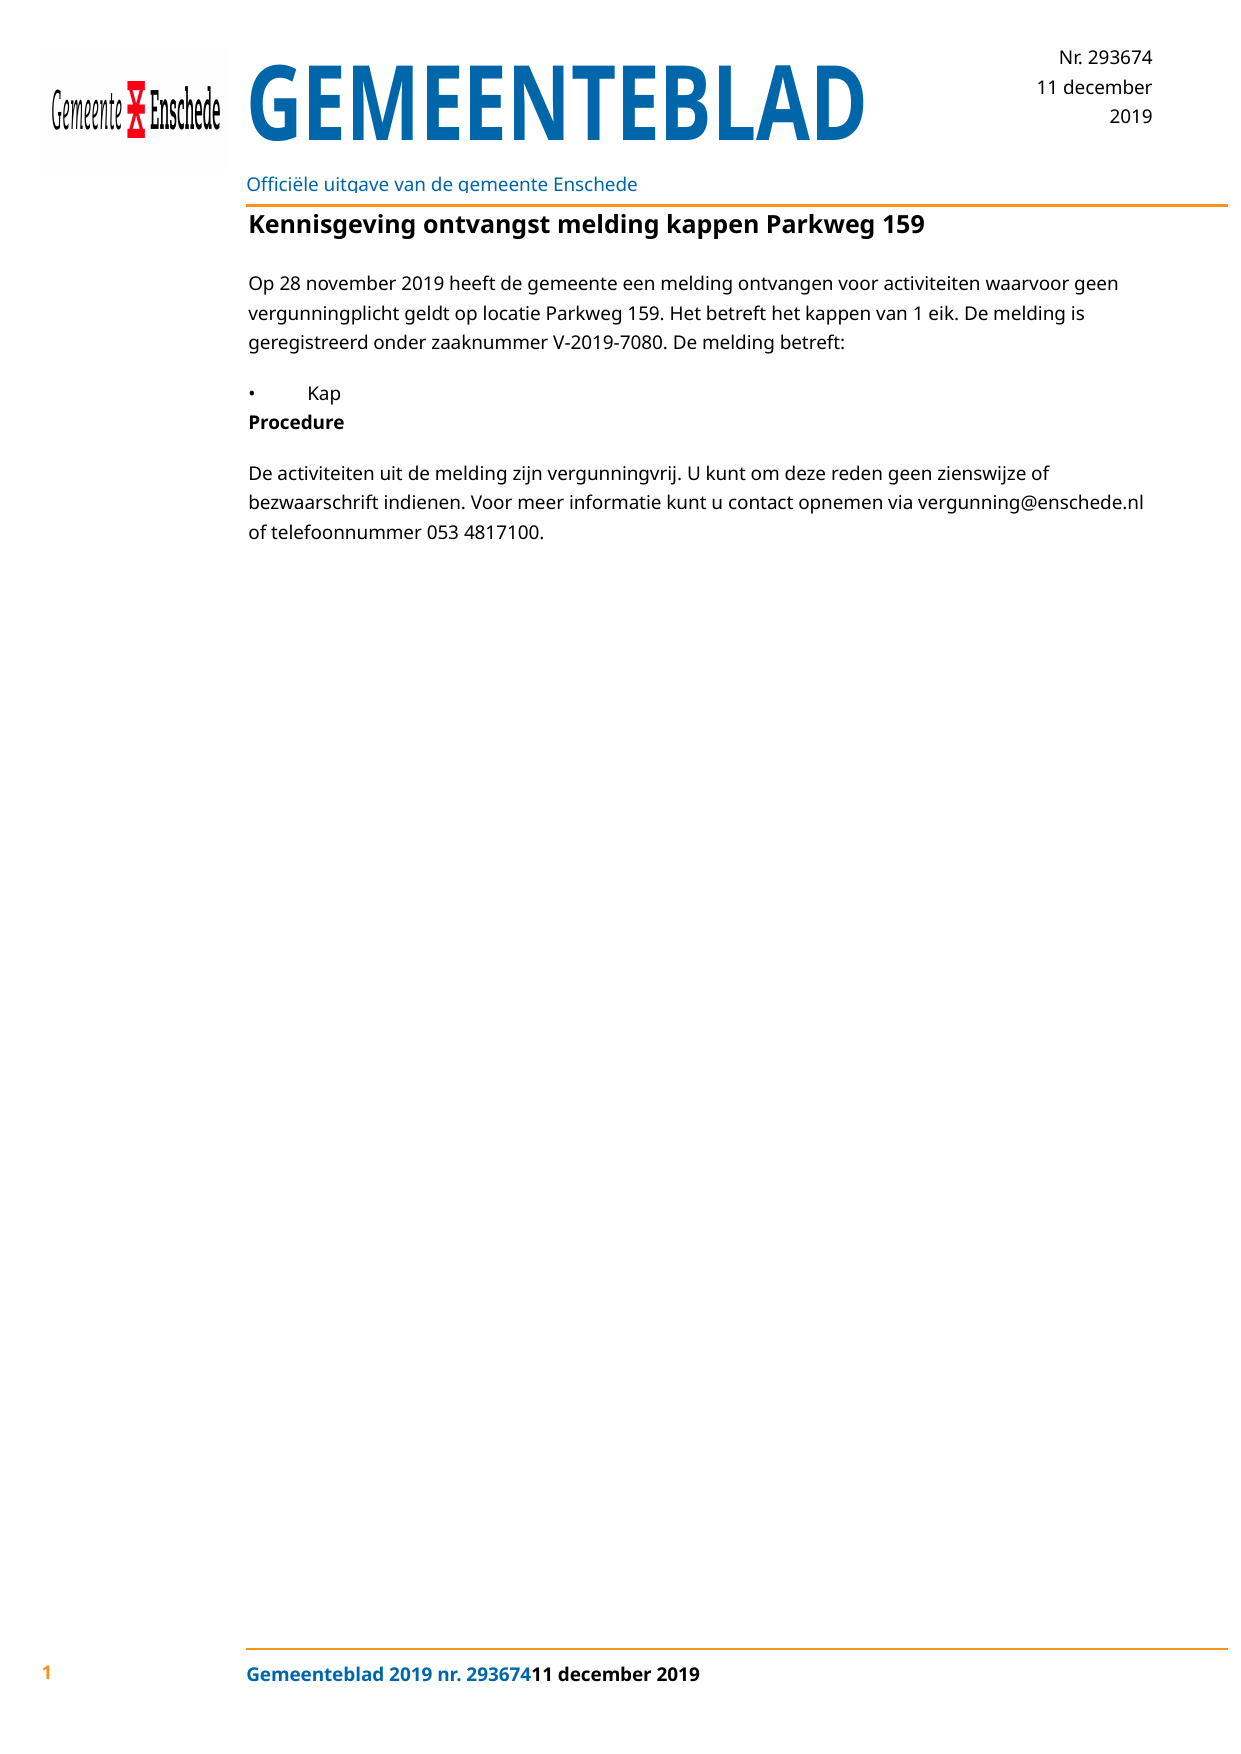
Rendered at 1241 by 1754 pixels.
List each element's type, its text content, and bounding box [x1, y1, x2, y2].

picture [41, 47, 231, 172]
text De activiteiten uit de melding zijn vergunningvrij. U kunt om deze reden geen zienswijze of bezwaarschrift indienen. Voor meer informatie kunt u contact opnemen via vergunning@enschede.nl of telefoonnummer 053 4817100. [248, 460, 1152, 545]
text Op 28 november 2019 heeft de gemeente een melding ontvangen voor activiteiten waarvoor geen vergunningplicht geldt op locatie Parkweg 159. Het betreft het kappen van 1 eik. De melding is geregistreerd onder zaaknummer V-2019-7080. De melding betreft: [248, 270, 1152, 355]
list Kap [248, 380, 1152, 406]
text Procedure [248, 409, 1152, 435]
text Kennisgeving ontvangst melding kappen Parkweg 159 [248, 207, 1152, 241]
